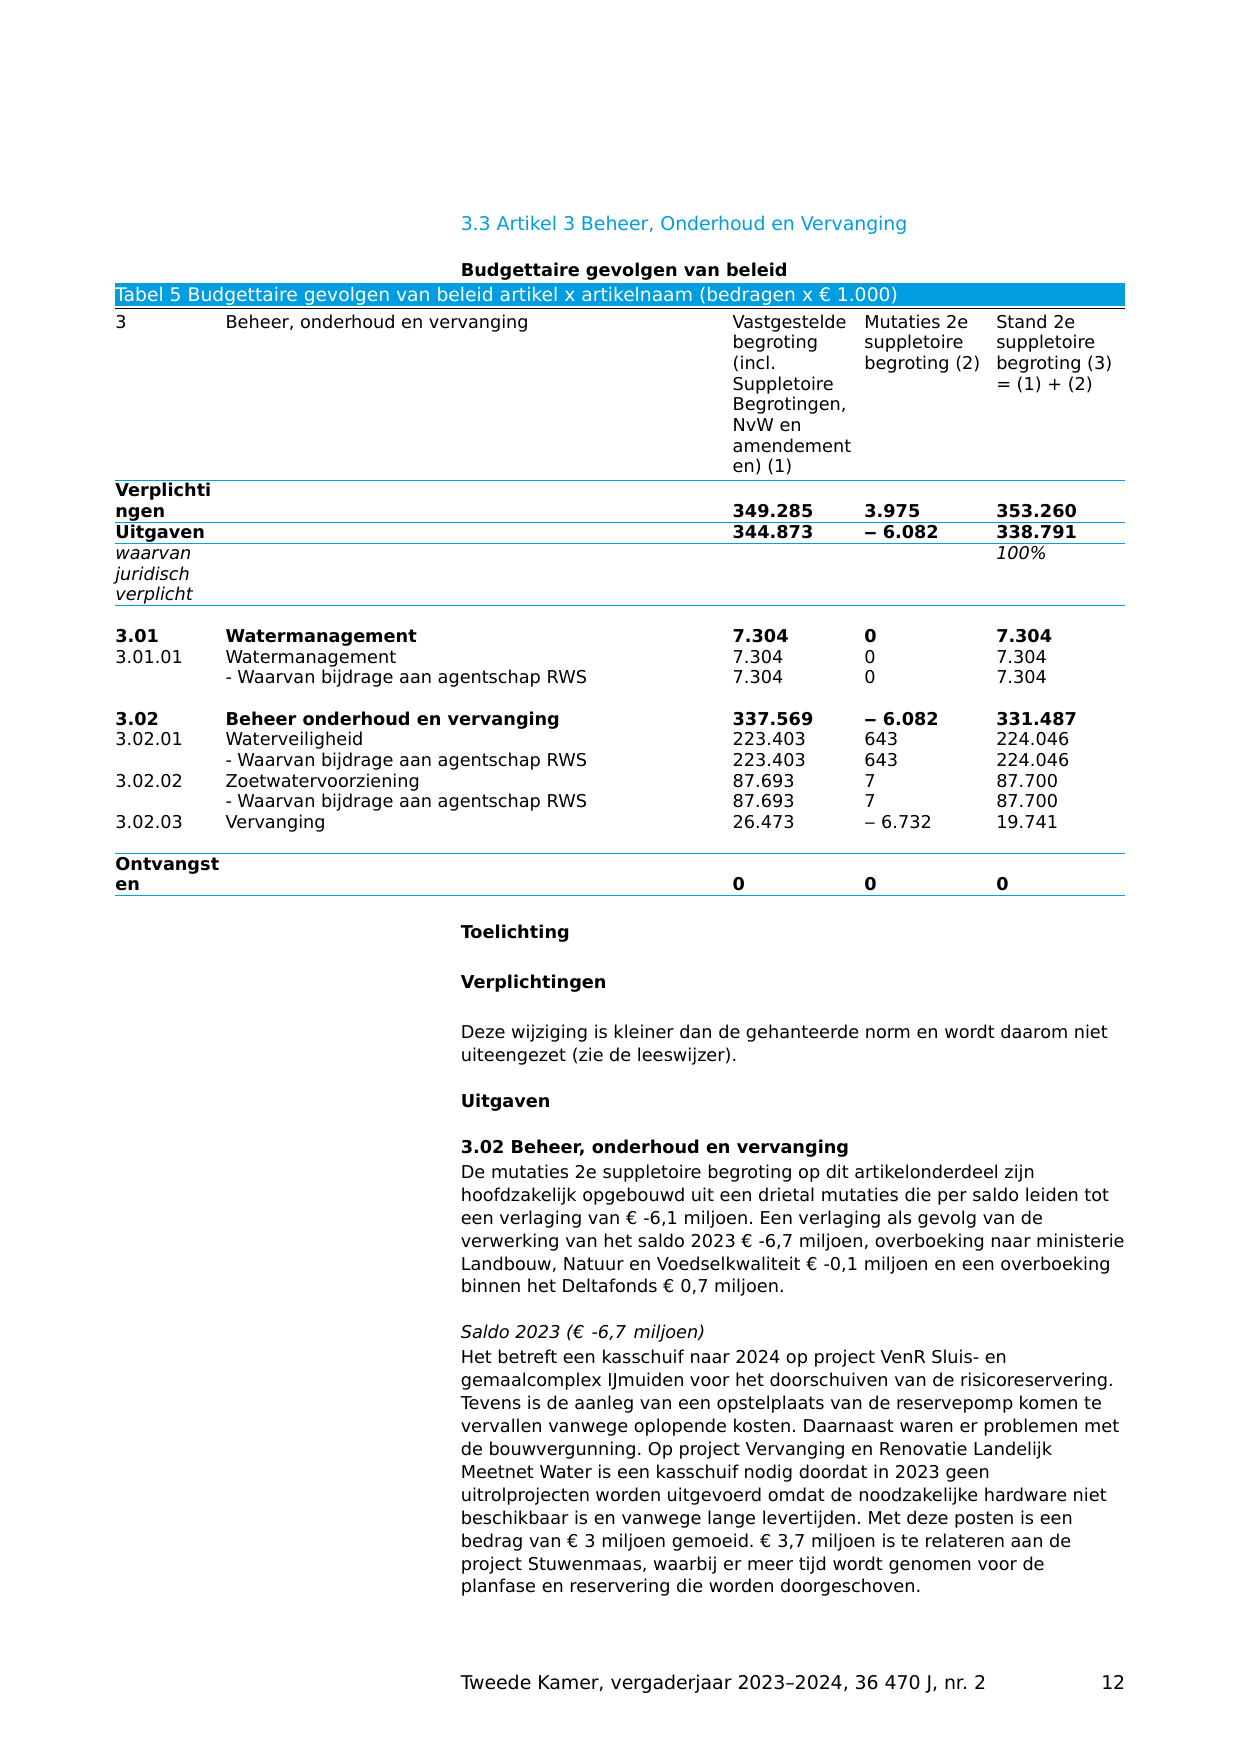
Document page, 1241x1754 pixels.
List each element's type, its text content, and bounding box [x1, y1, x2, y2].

table_cell [223, 481, 729, 521]
table_cell 87.693 [730, 771, 861, 791]
table_cell [861, 606, 993, 626]
table_cell ‒ 6.732 [861, 812, 993, 832]
table_cell [223, 606, 729, 626]
table_cell [993, 606, 1125, 626]
table_cell [223, 833, 729, 853]
table_cell [730, 688, 861, 709]
table_cell Watermanagement [223, 647, 729, 667]
table_cell 7.304 [993, 668, 1125, 688]
table_cell 7.304 [993, 626, 1125, 647]
table_cell 3.02.02 [115, 771, 222, 791]
table_cell 0 [730, 854, 861, 895]
table_cell 349.285 [730, 481, 861, 521]
table_cell 344.873 [730, 523, 861, 543]
table_cell [223, 544, 729, 605]
table_cell [115, 833, 222, 853]
text Verplichtingen [461, 970, 1125, 993]
table_cell Watermanagement [223, 626, 729, 647]
table_cell - Waarvan bijdrage aan agentschap RWS [223, 668, 729, 688]
table_cell [115, 688, 222, 709]
table_cell 3 [115, 309, 222, 480]
table_cell [115, 750, 222, 771]
table_cell 223.403 [730, 729, 861, 750]
table_cell [223, 523, 729, 543]
table_cell [115, 668, 222, 688]
table_cell Uitgaven [115, 523, 222, 543]
table_cell ‒ 6.082 [861, 709, 993, 729]
text Deze wijziging is kleiner dan de gehanteerde norm en wordt daarom niet uiteengezet (zie de leeswijzer). [461, 1020, 1125, 1066]
table_cell 337.569 [730, 709, 861, 729]
table_cell 87.693 [730, 791, 861, 812]
table_cell [861, 544, 993, 605]
text Saldo 2023 (€ -6,7 miljoen) [461, 1320, 1125, 1343]
table_cell - Waarvan bijdrage aan agentschap RWS [223, 750, 729, 771]
table_cell 3.02 [115, 709, 222, 729]
table_cell 0 [861, 647, 993, 667]
table_cell 7.304 [993, 647, 1125, 667]
table_cell 3.01.01 [115, 647, 222, 667]
text Het betreft een kasschuif naar 2024 op project VenR Sluis- en gemaalcomplex IJmuiden voor het doorschuiven van de risicoreservering. Tevens is de aanleg van een opstelplaats van de reservepomp komen te vervallen vanwege oplopende kosten. Daarnaast waren er problemen met de bouwvergunning. Op project Vervanging en Renovatie Landelijk Meetnet Water is een kasschuif nodig doordat in 2023 geen uitrolprojecten worden uitgevoerd omdat de noodzakelijke hardware niet beschikbaar is en vanwege lange levertijden. Met deze posten is een bedrag van € 3 miljoen gemoeid. € 3,7 miljoen is te relateren aan de project Stuwenmaas, waarbij er meer tijd wordt genomen voor de planfase en reservering die worden doorgeschoven. [461, 1345, 1125, 1597]
table_cell 643 [861, 750, 993, 771]
table_cell 3.975 [861, 481, 993, 521]
table_cell [993, 833, 1125, 853]
table_cell 224.046 [993, 729, 1125, 750]
text Budgettaire gevolgen van beleid [461, 258, 1125, 281]
table_cell [115, 606, 222, 626]
table_cell 0 [861, 854, 993, 895]
table_cell Beheer, onderhoud en vervanging [223, 309, 729, 480]
table_cell Stand 2e suppletoire begroting (3) = (1) + (2) [993, 309, 1125, 480]
table_cell 7.304 [730, 647, 861, 667]
table_cell Beheer onderhoud en vervanging [223, 709, 729, 729]
table_cell Vervanging [223, 812, 729, 832]
text 3.02 Beheer, onderhoud en vervanging [461, 1135, 1125, 1158]
table_cell [730, 606, 861, 626]
table_cell 26.473 [730, 812, 861, 832]
table_cell 19.741 [993, 812, 1125, 832]
table_cell [861, 688, 993, 709]
table_cell Waterveiligheid [223, 729, 729, 750]
table_cell 3.01 [115, 626, 222, 647]
table_cell Ontvangsten [115, 854, 222, 895]
table_cell 0 [861, 668, 993, 688]
table_cell [730, 833, 861, 853]
table_cell 87.700 [993, 791, 1125, 812]
table_cell [223, 688, 729, 709]
title 3.3 Artikel 3 Beheer, Onderhoud en Vervanging [461, 213, 1125, 235]
table_cell waarvan juridisch verplicht [115, 544, 222, 605]
table_cell 338.791 [993, 523, 1125, 543]
table_cell 643 [861, 729, 993, 750]
table_cell 7 [861, 791, 993, 812]
table_cell [993, 688, 1125, 709]
text De mutaties 2e suppletoire begroting op dit artikelonderdeel zijn hoofdzakelijk opgebouwd uit een drietal mutaties die per saldo leiden tot een verlaging van € -6,1 miljoen. Een verlaging als gevolg van de verwerking van het saldo 2023 € -6,7 miljoen, overboeking naar ministerie Landbouw, Natuur en Voedselkwaliteit € -0,1 miljoen en een overboeking binnen het Deltafonds € 0,7 miljoen. [461, 1160, 1125, 1297]
table_cell Mutaties 2e suppletoire begroting (2) [861, 309, 993, 480]
table_cell - Waarvan bijdrage aan agentschap RWS [223, 791, 729, 812]
table_cell 224.046 [993, 750, 1125, 771]
table_cell 7.304 [730, 626, 861, 647]
table_cell 353.260 [993, 481, 1125, 521]
table_cell 3.02.01 [115, 729, 222, 750]
table_cell [861, 833, 993, 853]
table_cell [223, 854, 729, 895]
table_cell 331.487 [993, 709, 1125, 729]
table_cell 7 [861, 771, 993, 791]
table_cell 87.700 [993, 771, 1125, 791]
table_cell 100% [993, 544, 1125, 605]
table_cell 3.02.03 [115, 812, 222, 832]
table_cell [115, 791, 222, 812]
table_cell Verplichtingen [115, 481, 222, 521]
table_cell 0 [993, 854, 1125, 895]
table_cell [730, 544, 861, 605]
table_cell 0 [861, 626, 993, 647]
table_cell Zoetwatervoorziening [223, 771, 729, 791]
table_cell 223.403 [730, 750, 861, 771]
table_cell ‒ 6.082 [861, 523, 993, 543]
text Toelichting [461, 920, 1125, 943]
table_cell 7.304 [730, 668, 861, 688]
text Uitgaven [461, 1089, 1125, 1112]
table_cell Vastgestelde begroting (incl. Suppletoire Begrotingen, NvW en amendementen) (1) [730, 309, 861, 480]
